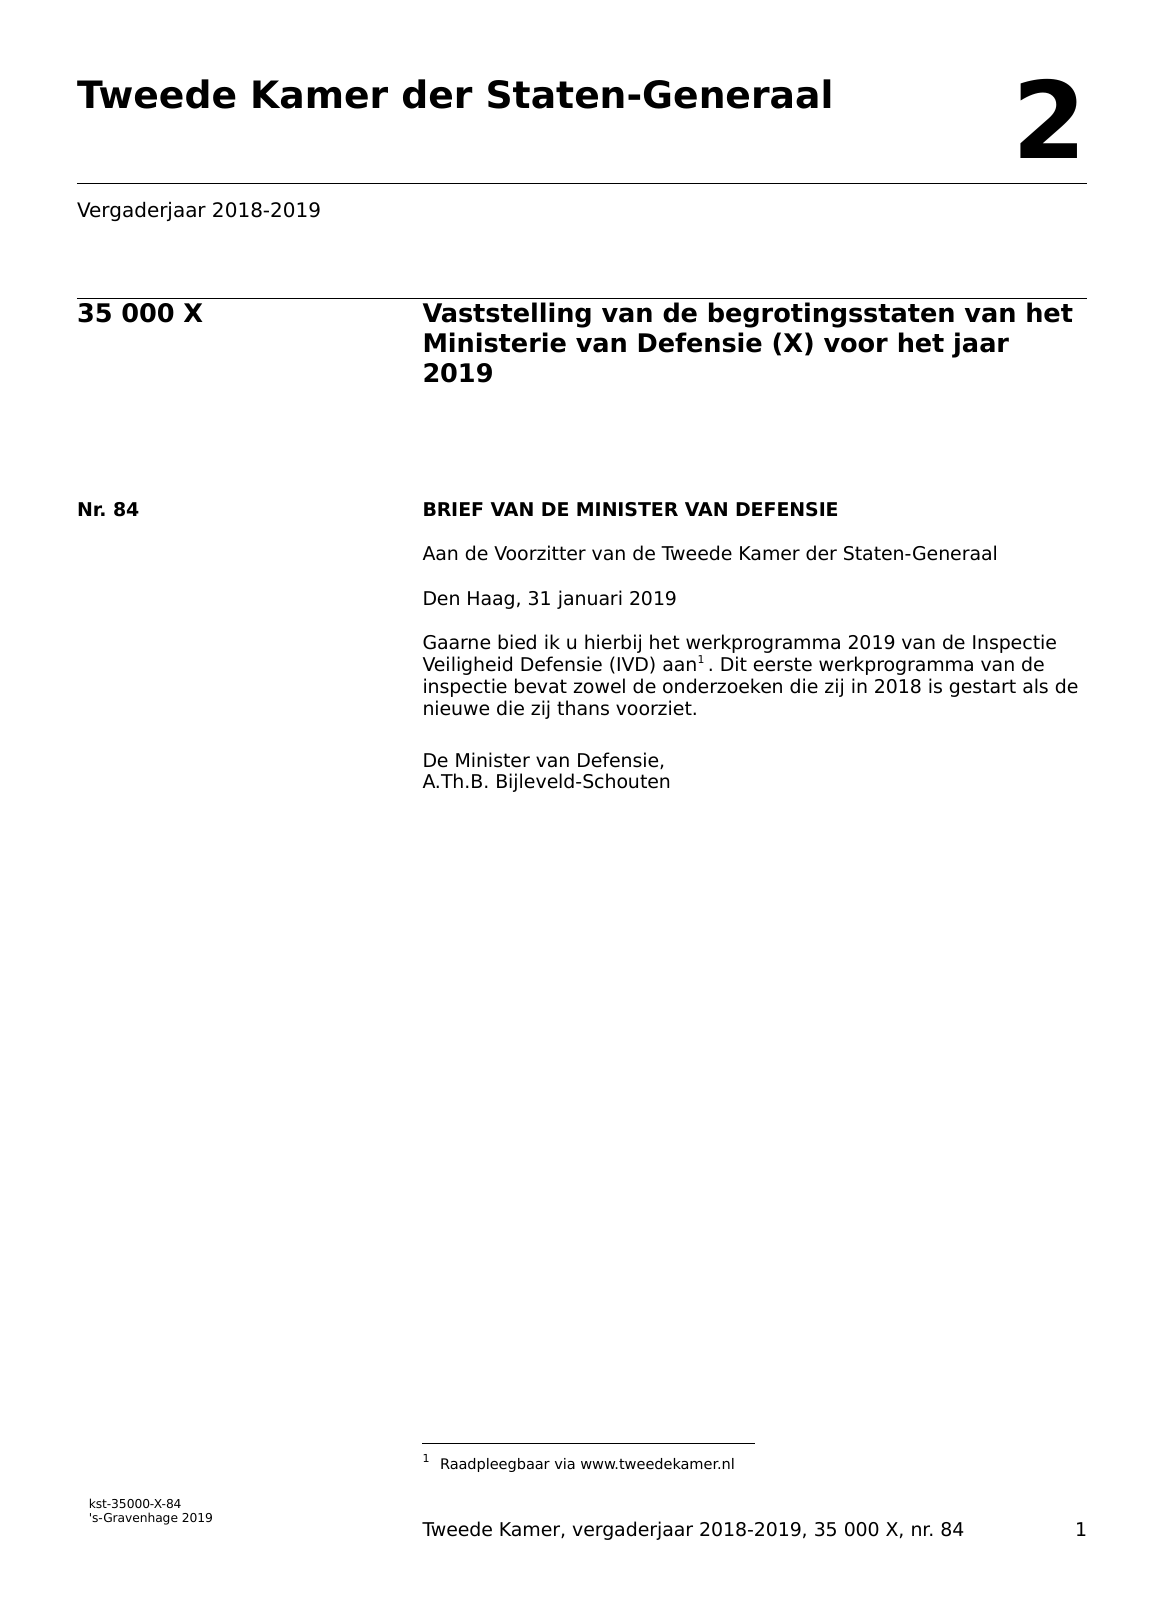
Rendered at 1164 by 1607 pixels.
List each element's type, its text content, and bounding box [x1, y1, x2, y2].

text kst-35000-X-84 [88, 1497, 323, 1511]
table_header 2 [886, 59, 1087, 183]
text Gaarne bied ik u hierbij het werkprogramma 2019 van de Inspectie Veiligheid Defensie (IVD) aan. Dit eerste werkprogramma van de inspectie bevat zowel de onderzoeken die zij in 2018 is gestart als de nieuwe die zij thans voorziet. [422, 632, 1087, 719]
text Den Haag, 31 januari 2019 [422, 587, 1087, 609]
table_cell Vergaderjaar 2018-2019 [77, 184, 1087, 298]
text Raadpleegbaar via www.tweedekamer.nl [422, 1452, 1087, 1474]
text 's-Gravenhage 2019 [88, 1511, 323, 1525]
subtitle Nr. 84 BRIEF VAN DE MINISTER VAN DEFENSIE [77, 499, 1087, 521]
subtitle 35 000 X Vaststelling van de begrotingsstaten van het Ministerie van Defensie (X) voor het jaar 2019 [77, 299, 1087, 388]
text Aan de Voorzitter van de Tweede Kamer der Staten-Generaal [422, 543, 1087, 565]
table_header Tweede Kamer der Staten-Generaal [77, 59, 886, 183]
text De Minister van Defensie, A.Th.B. Bijleveld-Schouten [422, 749, 1087, 793]
